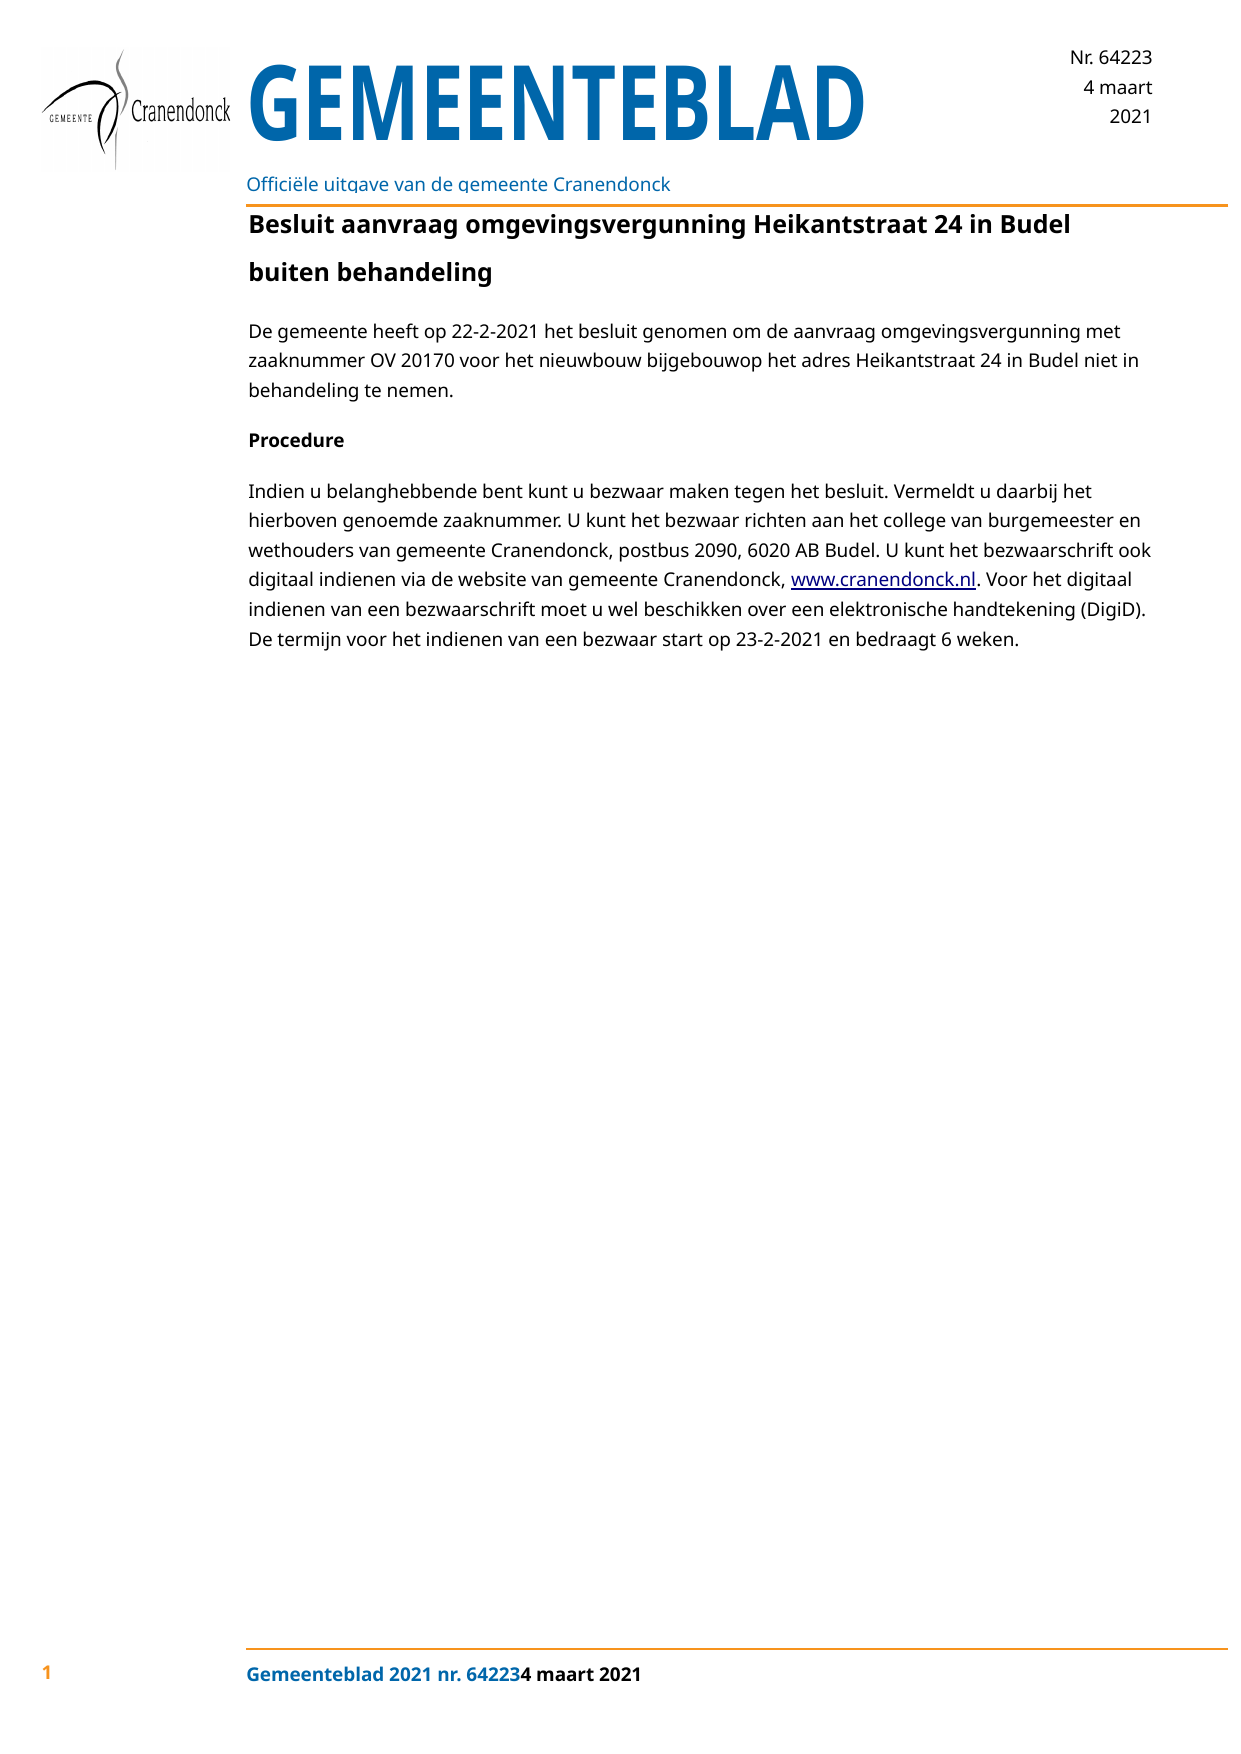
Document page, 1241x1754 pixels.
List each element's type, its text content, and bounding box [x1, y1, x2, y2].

text Indien u belanghebbende bent kunt u bezwaar maken tegen het besluit. Vermeldt u daarbij het hierboven genoemde zaaknummer. U kunt het bezwaar richten aan het college van burgemeester en wethouders van gemeente Cranendonck, postbus 2090, 6020 AB Budel. U kunt het bezwaarschrift ook digitaal indienen via de website van gemeente Cranendonck, www.cranendonck.nl. Voor het digitaal indienen van een bezwaarschrift moet u wel beschikken over een elektronische handtekening (DigiD). De termijn voor het indienen van een bezwaar start op 23-2-2021 en bedraagt 6 weken. [248, 478, 1152, 652]
text Procedure [248, 427, 1152, 453]
text De gemeente heeft op 22-2-2021 het besluit genomen om de aanvraag omgevingsvergunning met zaaknummer OV 20170 voor het nieuwbouw bijgebouwop het adres Heikantstraat 24 in Budel niet in behandeling te nemen. [248, 318, 1152, 403]
picture [41, 47, 231, 172]
text Besluit aanvraag omgevingsvergunning Heikantstraat 24 in Budel buiten behandeling [248, 207, 1152, 288]
